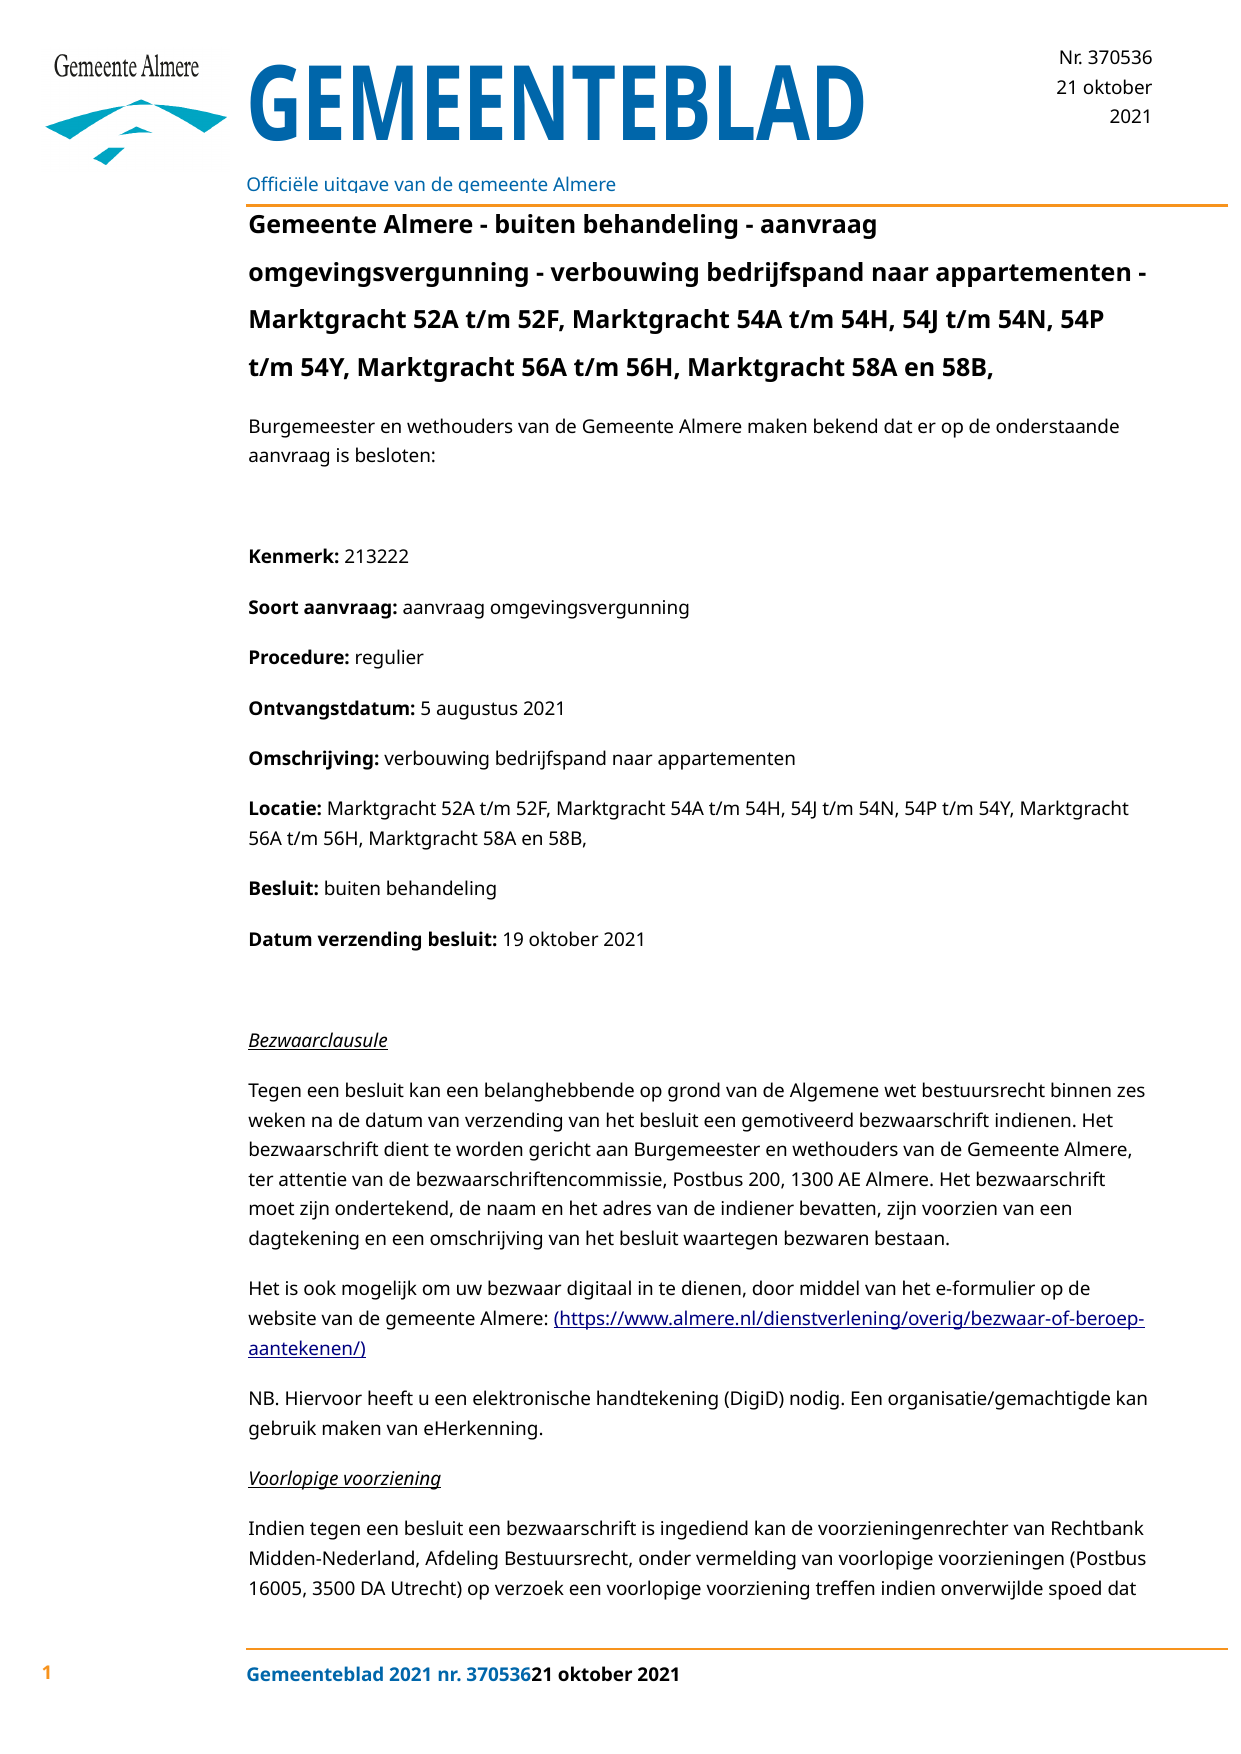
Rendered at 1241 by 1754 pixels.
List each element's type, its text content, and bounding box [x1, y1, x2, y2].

text Besluit: buiten behandeling [248, 876, 1152, 901]
text Soort aanvraag: aanvraag omgevingsvergunning [248, 594, 1152, 620]
text Bezwaarclausule [248, 1027, 1152, 1053]
text Omschrijving: verbouwing bedrijfspand naar appartementen [248, 745, 1152, 771]
text NB. Hiervoor heeft u een elektronische handtekening (DigiD) nodig. Een organisatie/gemachtigde kan gebruik maken van eHerkenning. [248, 1385, 1152, 1441]
text Datum verzending besluit: 19 oktober 2021 [248, 926, 1152, 952]
text Burgemeester en wethouders van de Gemeente Almere maken bekend dat er op de onderstaande aanvraag is besloten: [248, 413, 1152, 468]
text Gemeente Almere - buiten behandeling - aanvraag omgevingsvergunning - verbouwing bedrijfspand naar appartementen - Marktgracht 52A t/m 52F, Marktgracht 54A t/m 54H, 54J t/m 54N, 54P t/m 54Y, Marktgracht 56A t/m 56H, Marktgracht 58A en 58B, [248, 207, 1152, 384]
text Tegen een besluit kan een belanghebbende op grond van de Algemene wet bestuursrecht binnen zes weken na de datum van verzending van het besluit een gemotiveerd bezwaarschrift indienen. Het bezwaarschrift dient te worden gericht aan Burgemeester en wethouders van de Gemeente Almere, ter attentie van de bezwaarschriftencommissie, Postbus 200, 1300 AE Almere. Het bezwaarschrift moet zijn ondertekend, de naam en het adres van de indiener bevatten, zijn voorzien van een dagtekening en een omschrijving van het besluit waartegen bezwaren bestaan. [248, 1077, 1152, 1251]
text Voorlopige voorziening [248, 1465, 1152, 1491]
picture [41, 47, 231, 172]
text Kenmerk: 213222 [248, 543, 1152, 569]
text Procedure: regulier [248, 644, 1152, 670]
text Locatie: Marktgracht 52A t/m 52F, Marktgracht 54A t/m 54H, 54J t/m 54N, 54P t/m 54Y, Marktgracht 56A t/m 56H, Marktgracht 58A en 58B, [248, 796, 1152, 851]
text Het is ook mogelijk om uw bezwaar digitaal in te dienen, door middel van het e-formulier op de website van de gemeente Almere: (https://www.almere.nl/dienstverlening/overig/bezwaar-of-beroep-aantekenen/) [248, 1276, 1152, 1361]
text Ontvangstdatum: 5 augustus 2021 [248, 695, 1152, 721]
text Indien tegen een besluit een bezwaarschrift is ingediend kan de voorzieningenrechter van Rechtbank Midden-Nederland, Afdeling Bestuursrecht, onder vermelding van voorlopige voorzieningen (Postbus 16005, 3500 DA Utrecht) op verzoek een voorlopige voorziening treffen indien onverwijlde spoed dat [248, 1516, 1152, 1601]
